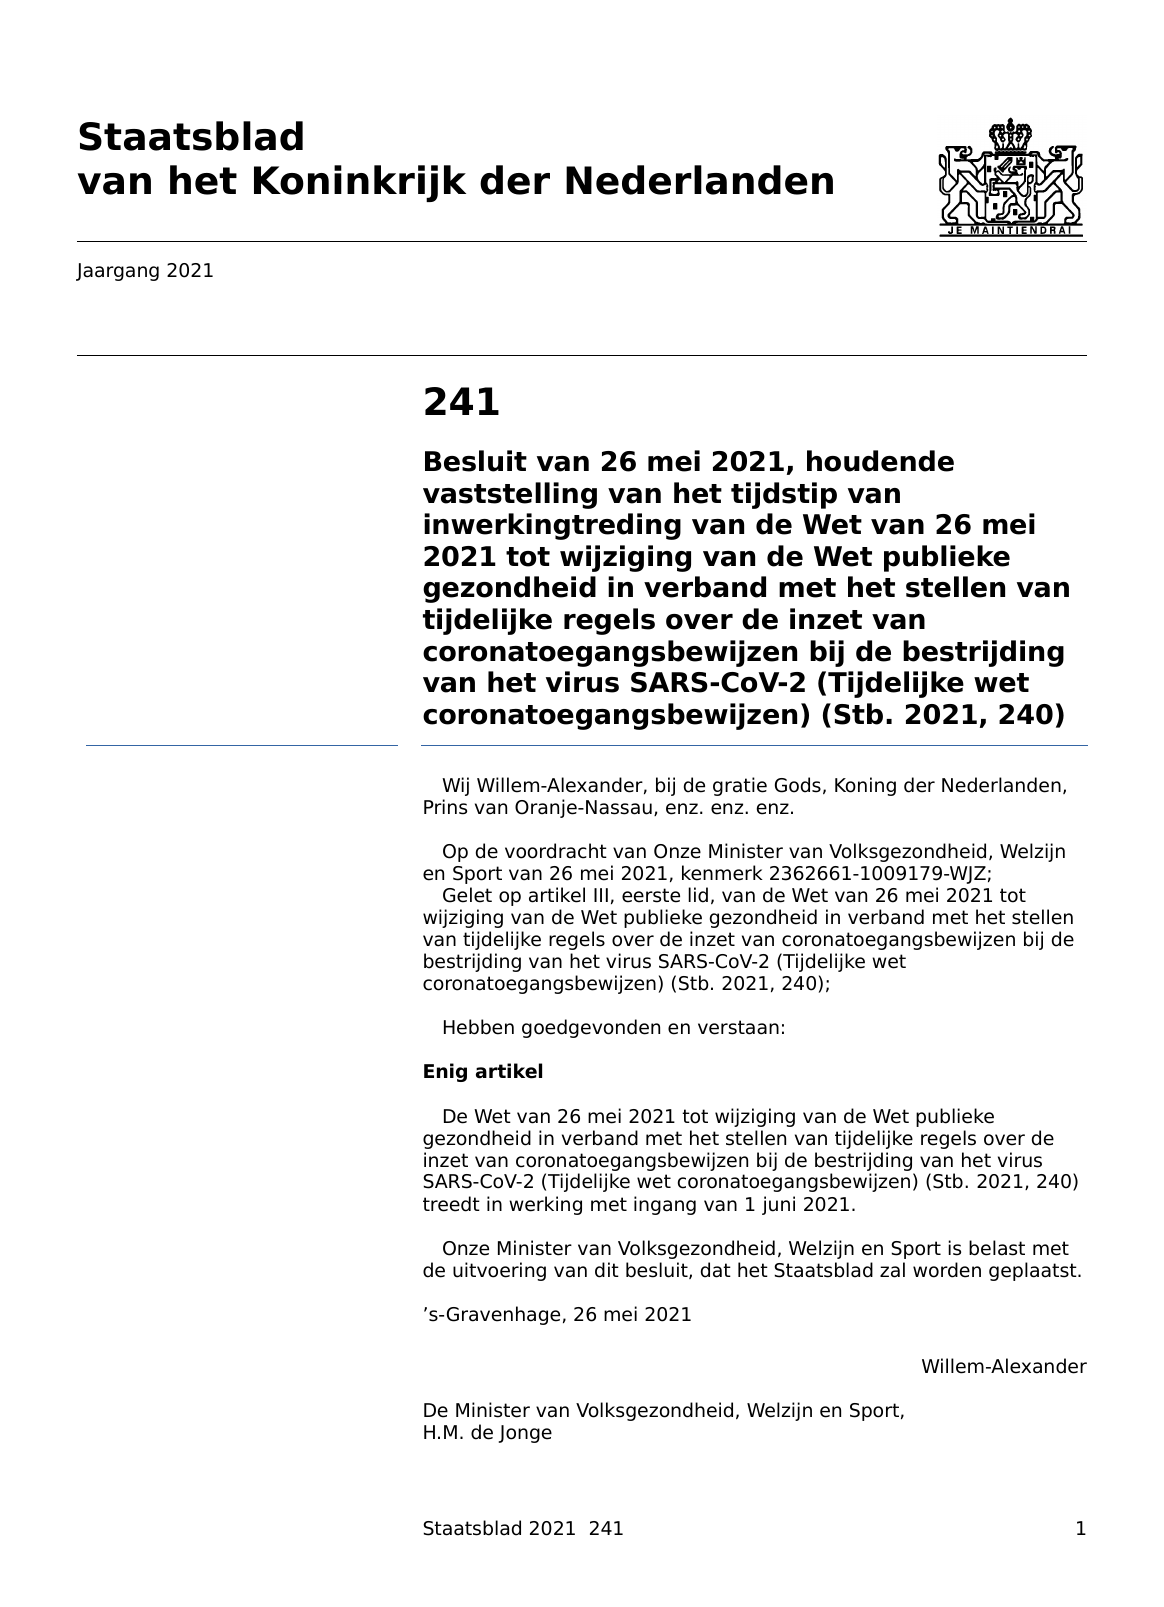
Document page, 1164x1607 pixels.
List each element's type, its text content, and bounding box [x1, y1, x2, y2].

text Wij Willem-Alexander, bij de gratie Gods, Koning der Nederlanden, Prins van Oranje-Nassau, enz. enz. enz. [422, 775, 1087, 819]
text Willem-Alexander [422, 1356, 1087, 1378]
picture [936, 115, 1087, 240]
text Besluit van 26 mei 2021, houdende vaststelling van het tijdstip van inwerkingtreding van de Wet van 26 mei 2021 tot wijziging van de Wet publieke gezondheid in verband met het stellen van tijdelijke regels over de inzet van coronatoegangsbewijzen bij de bestrijding van het virus SARS-CoV-2 (Tijdelijke wet coronatoegangsbewijzen) (Stb. 2021, 240) [422, 447, 1087, 731]
text Op de voordracht van Onze Minister van Volksgezondheid, Welzijn en Sport van 26 mei 2021, kenmerk 2362661-1009179-WJZ; [422, 841, 1087, 885]
table_header Staatsblad van het Koninkrijk der Nederlanden [77, 100, 886, 241]
text Onze Minister van Volksgezondheid, Welzijn en Sport is belast met de uitvoering van dit besluit, dat het Staatsblad zal worden geplaatst. [422, 1238, 1087, 1282]
subtitle 241 [422, 381, 1087, 424]
text De Wet van 26 mei 2021 tot wijziging van de Wet publieke gezondheid in verband met het stellen van tijdelijke regels over de inzet van coronatoegangsbewijzen bij de bestrijding van het virus SARS-CoV-2 (Tijdelijke wet coronatoegangsbewijzen) (Stb. 2021, 240) treedt in werking met ingang van 1 juni 2021. [422, 1106, 1087, 1215]
text Gelet op artikel III, eerste lid, van de Wet van 26 mei 2021 tot wijziging van de Wet publieke gezondheid in verband met het stellen van tijdelijke regels over de inzet van coronatoegangsbewijzen bij de bestrijding van het virus SARS-CoV-2 (Tijdelijke wet coronatoegangsbewijzen) (Stb. 2021, 240); [422, 885, 1087, 995]
subtitle Enig artikel [422, 1061, 1087, 1083]
table_cell Jaargang 2021 [77, 242, 1087, 355]
text Hebben goedgevonden en verstaan: [422, 1017, 1087, 1039]
table_header [886, 100, 1087, 241]
text De Minister van Volksgezondheid, Welzijn en Sport, H.M. de Jonge [422, 1400, 1087, 1444]
text ’s-Gravenhage, 26 mei 2021 [422, 1304, 1087, 1326]
